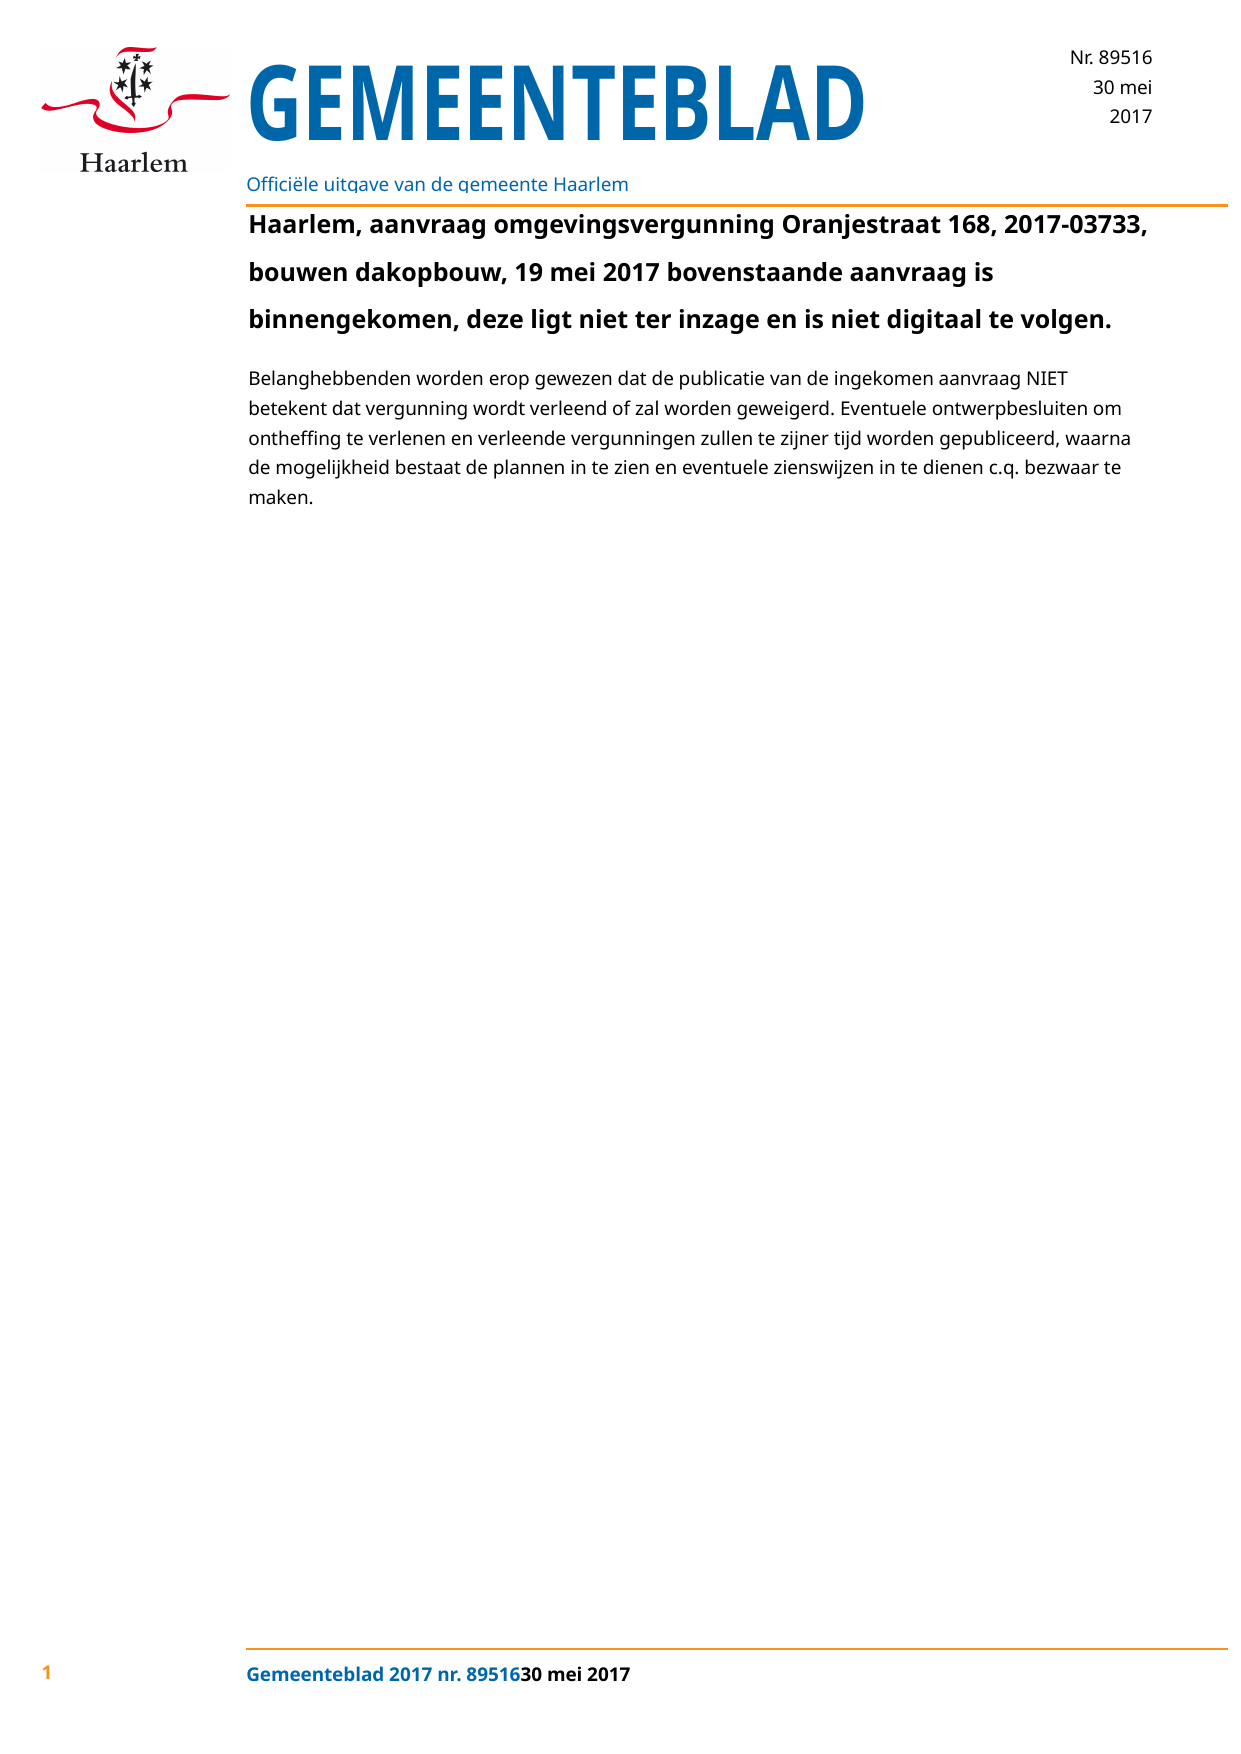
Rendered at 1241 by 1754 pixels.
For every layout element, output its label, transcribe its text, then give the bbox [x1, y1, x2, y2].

text Belanghebbenden worden erop gewezen dat de publicatie van de ingekomen aanvraag NIET betekent dat vergunning wordt verleend of zal worden geweigerd. Eventuele ontwerpbesluiten om ontheffing te verlenen en verleende vergunningen zullen te zijner tijd worden gepubliceerd, waarna de mogelijkheid bestaat de plannen in te zien en eventuele zienswijzen in te dienen c.q. bezwaar te maken. [248, 366, 1152, 509]
text Haarlem, aanvraag omgevingsvergunning Oranjestraat 168, 2017-03733, bouwen dakopbouw, 19 mei 2017 bovenstaande aanvraag is binnengekomen, deze ligt niet ter inzage en is niet digitaal te volgen. [248, 207, 1152, 336]
picture [41, 47, 231, 172]
